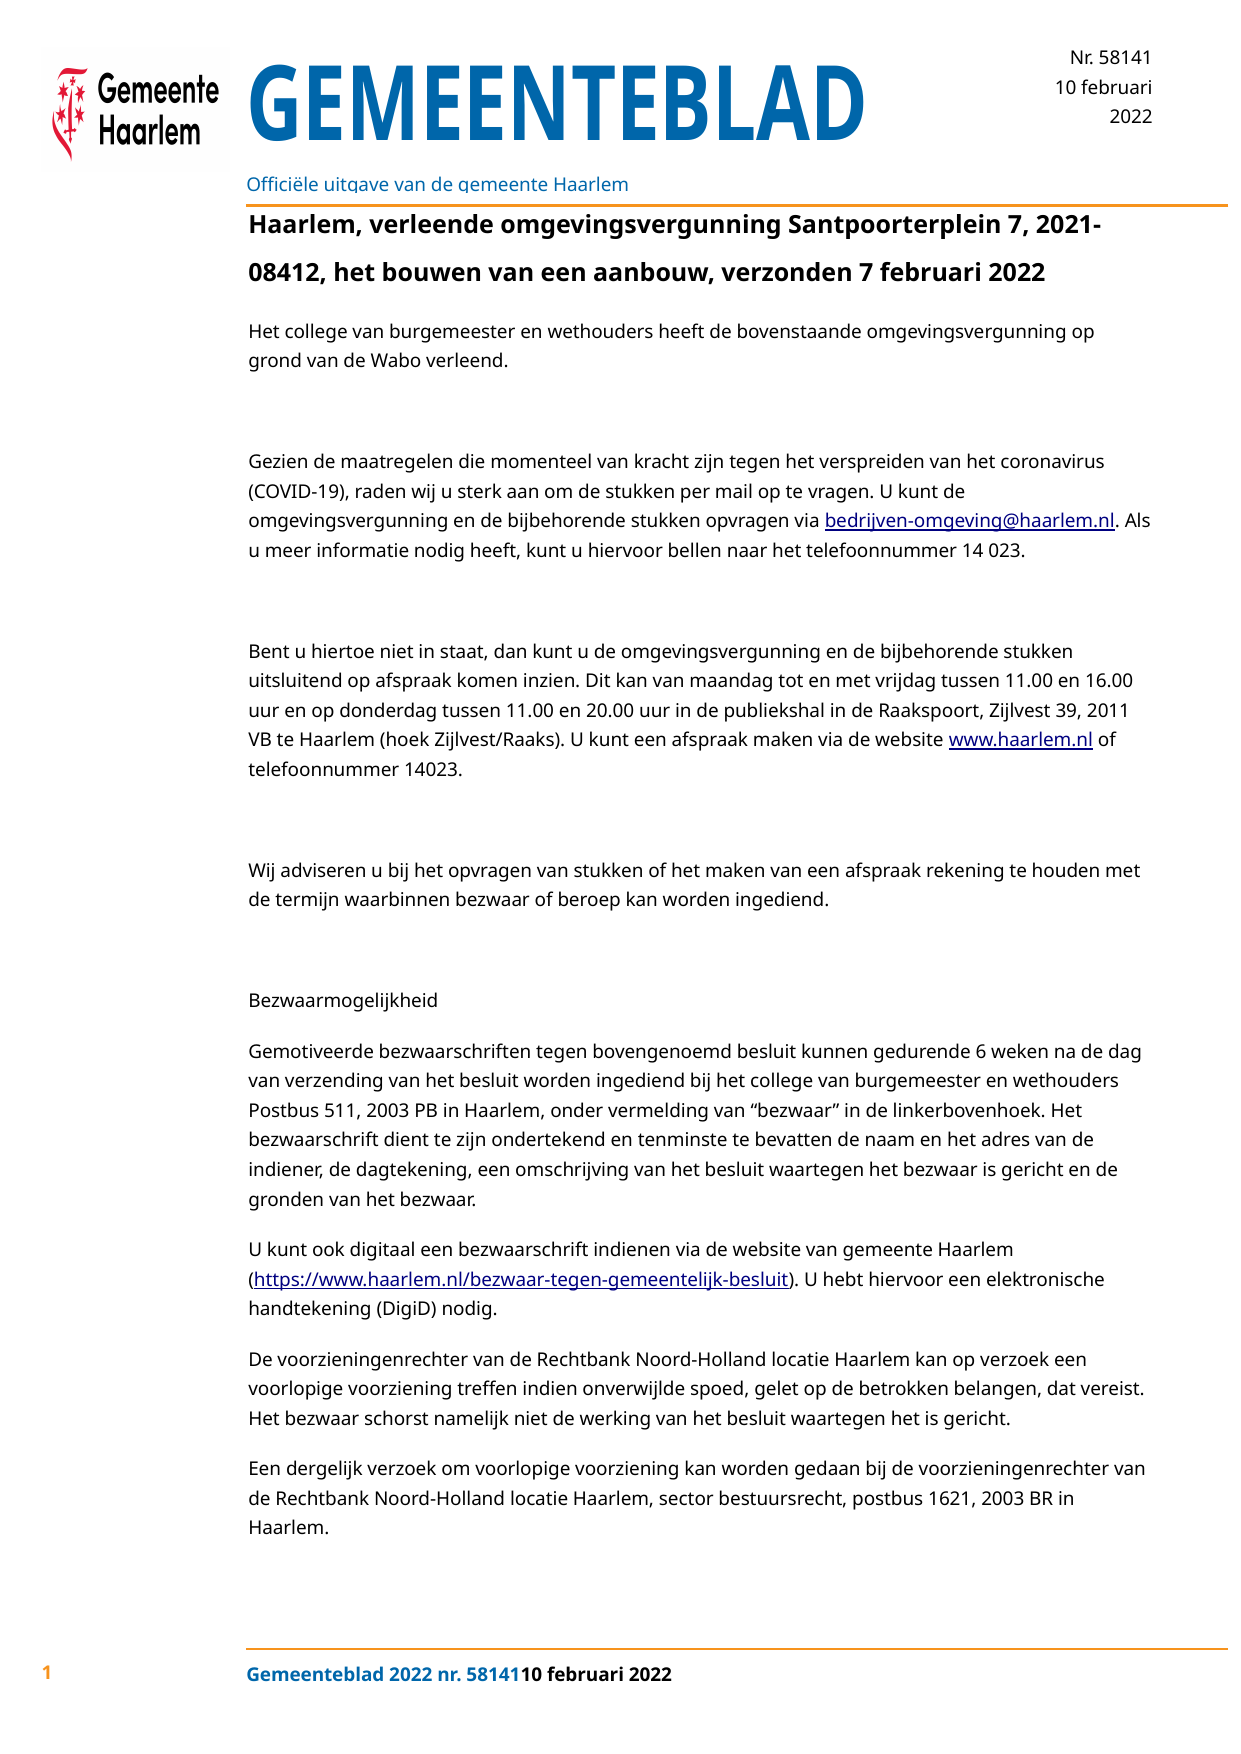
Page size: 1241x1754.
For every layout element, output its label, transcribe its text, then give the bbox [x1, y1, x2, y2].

text Het college van burgemeester en wethouders heeft de bovenstaande omgevingsvergunning op grond van de Wabo verleend. [248, 318, 1152, 373]
picture [41, 47, 231, 172]
text Bezwaarmogelijkheid [248, 987, 1152, 1013]
text Gemotiveerde bezwaarschriften tegen bovengenoemd besluit kunnen gedurende 6 weken na de dag van verzending van het besluit worden ingediend bij het college van burgemeester en wethouders Postbus 511, 2003 PB in Haarlem, onder vermelding van “bezwaar” in de linkerbovenhoek. Het bezwaarschrift dient te zijn ondertekend en tenminste te bevatten de naam en het adres van de indiener, de dagtekening, een omschrijving van het besluit waartegen het bezwaar is gericht en de gronden van het bezwaar. [248, 1038, 1152, 1212]
text Gezien de maatregelen die momenteel van kracht zijn tegen het verspreiden van het coronavirus (COVID-19), raden wij u sterk aan om de stukken per mail op te vragen. U kunt de omgevingsvergunning en de bijbehorende stukken opvragen via bedrijven-omgeving@haarlem.nl. Als u meer informatie nodig heeft, kunt u hiervoor bellen naar het telefoonnummer 14 023. [248, 448, 1152, 563]
text De voorzieningenrechter van de Rechtbank Noord-Holland locatie Haarlem kan op verzoek een voorlopige voorziening treffen indien onverwijlde spoed, gelet op de betrokken belangen, dat vereist. Het bezwaar schorst namelijk niet de werking van het besluit waartegen het is gericht. [248, 1346, 1152, 1431]
text Wij adviseren u bij het opvragen van stukken of het maken van een afspraak rekening te houden met de termijn waarbinnen bezwaar of beroep kan worden ingediend. [248, 857, 1152, 912]
text U kunt ook digitaal een bezwaarschrift indienen via de website van gemeente Haarlem (https://www.haarlem.nl/bezwaar-tegen-gemeentelijk-besluit). U hebt hiervoor een elektronische handtekening (DigiD) nodig. [248, 1236, 1152, 1321]
text Een dergelijk verzoek om voorlopige voorziening kan worden gedaan bij de voorzieningenrechter van de Rechtbank Noord-Holland locatie Haarlem, sector bestuursrecht, postbus 1621, 2003 BR in Haarlem. [248, 1455, 1152, 1540]
text Bent u hiertoe niet in staat, dan kunt u de omgevingsvergunning en de bijbehorende stukken uitsluitend op afspraak komen inzien. Dit kan van maandag tot en met vrijdag tussen 11.00 en 16.00 uur en op donderdag tussen 11.00 en 20.00 uur in de publiekshal in de Raakspoort, Zijlvest 39, 2011 VB te Haarlem (hoek Zijlvest/Raaks). U kunt een afspraak maken via de website www.haarlem.nl of telefoonnummer 14023. [248, 638, 1152, 782]
text Haarlem, verleende omgevingsvergunning Santpoorterplein 7, 2021-08412, het bouwen van een aanbouw, verzonden 7 februari 2022 [248, 207, 1152, 288]
